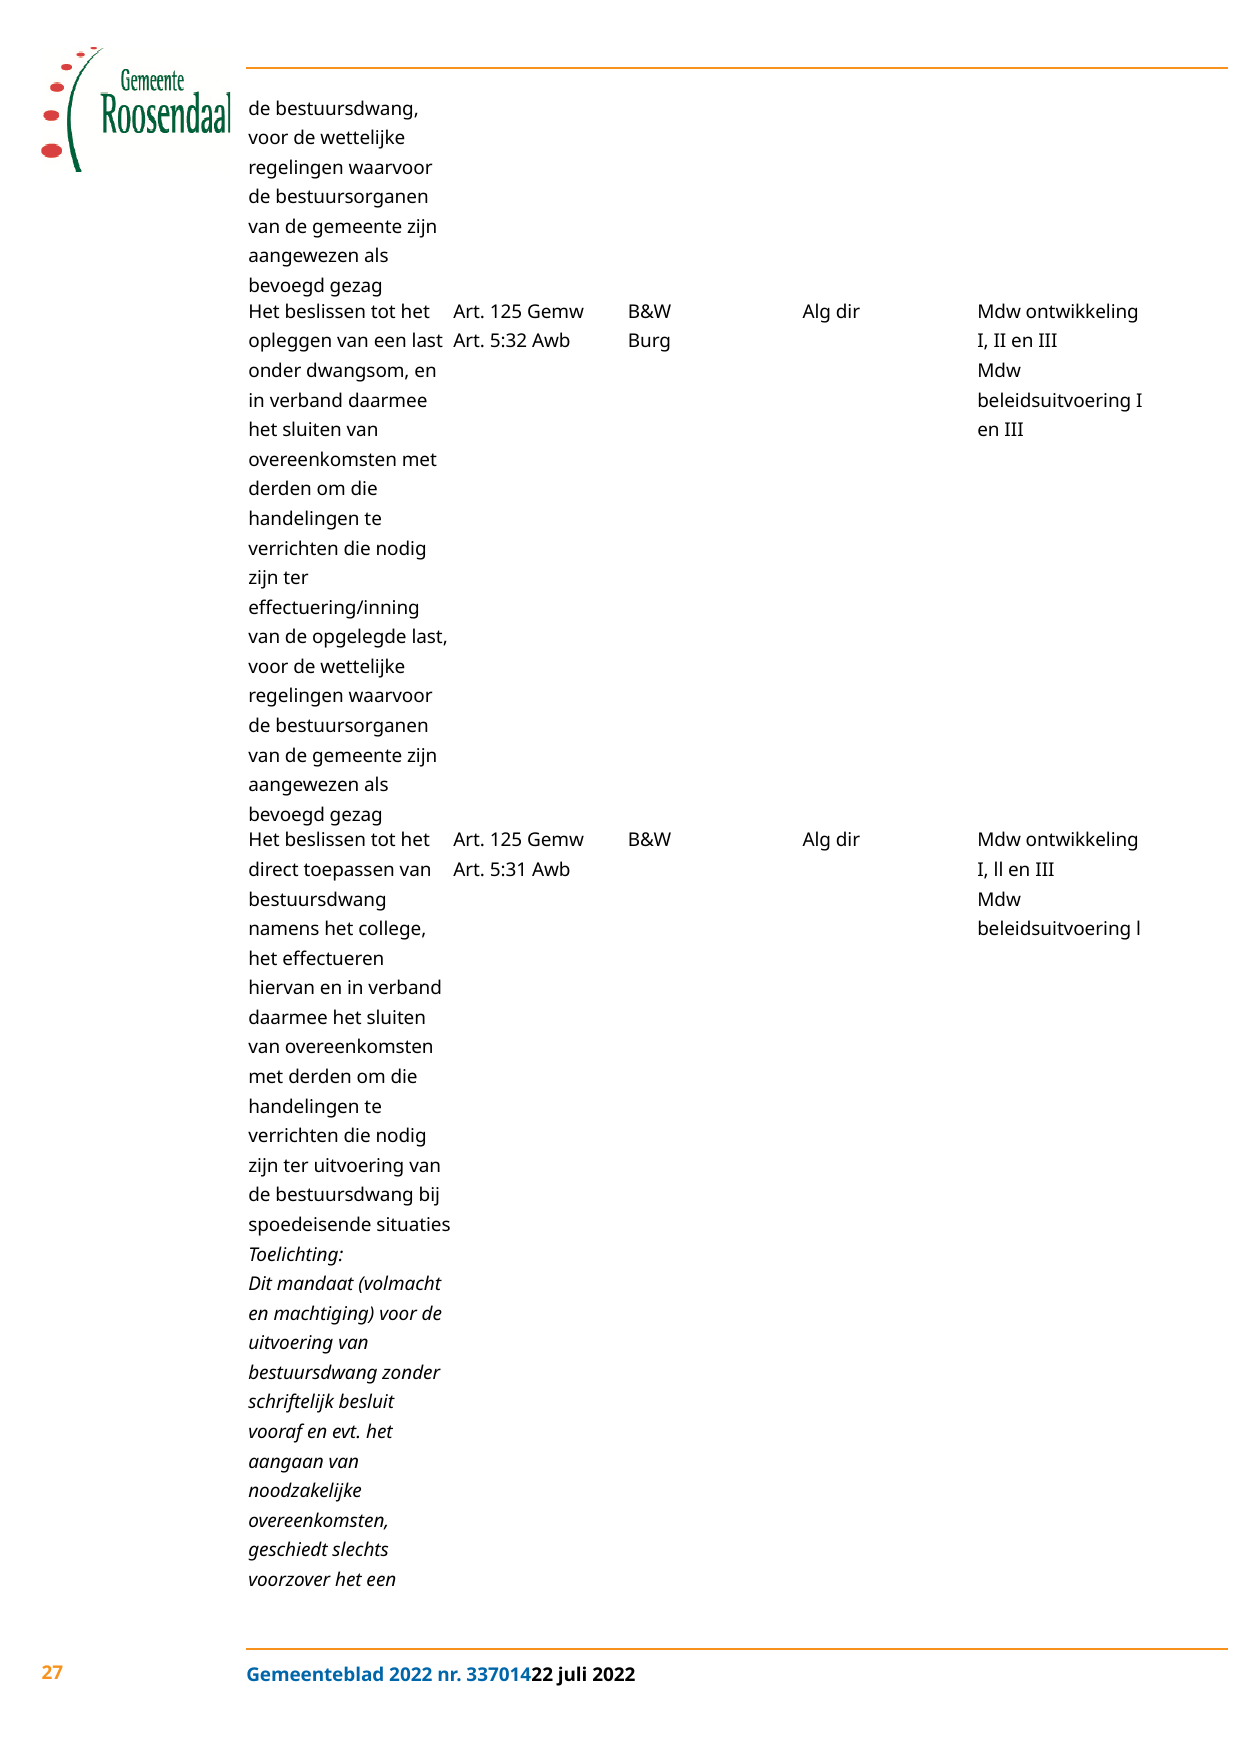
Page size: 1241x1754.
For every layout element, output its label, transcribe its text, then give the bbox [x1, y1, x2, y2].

table_cell Mdw ontwikkeling I, ll en III Mdw beleidsuitvoering l [977, 827, 1152, 1592]
table_cell Art. 125 Gemw Art. 5:31 Awb [453, 827, 628, 1592]
table_cell [628, 95, 802, 298]
table_cell [453, 95, 628, 298]
picture [41, 47, 231, 172]
table_cell Mdw ontwikkeling I, II en III Mdw beleidsuitvoering I en III [977, 298, 1152, 827]
table_cell [977, 95, 1152, 298]
table_cell B&W Burg [628, 298, 802, 827]
table_cell Het beslissen tot het opleggen van een last onder dwangsom, en in verband daarmee het sluiten van overeenkomsten met derden om die handelingen te verrichten die nodig zijn ter effectuering/inning van de opgelegde last, voor de wettelijke regelingen waarvoor de bestuursorganen van de gemeente zijn aangewezen als bevoegd gezag [248, 298, 453, 827]
table_cell B&W [628, 827, 802, 1592]
table_cell [802, 95, 977, 298]
table_cell Art. 125 Gemw Art. 5:32 Awb [453, 298, 628, 827]
table_cell Alg dir [802, 298, 977, 827]
table_cell Het beslissen tot het direct toepassen van bestuursdwang namens het college, het effectueren hiervan en in verband daarmee het sluiten van overeenkomsten met derden om die handelingen te verrichten die nodig zijn ter uitvoering van de bestuursdwang bij spoedeisende situaties Toelichting: Dit mandaat (volmacht en machtiging) voor de uitvoering van bestuursdwang zonder schriftelijk besluit vooraf en evt. het aangaan van noodzakelijke overeenkomsten, geschiedt slechts voorzover het een [248, 827, 453, 1592]
table_cell de bestuursdwang, voor de wettelijke regelingen waarvoor de bestuursorganen van de gemeente zijn aangewezen als bevoegd gezag [248, 95, 453, 298]
table_cell Alg dir [802, 827, 977, 1592]
